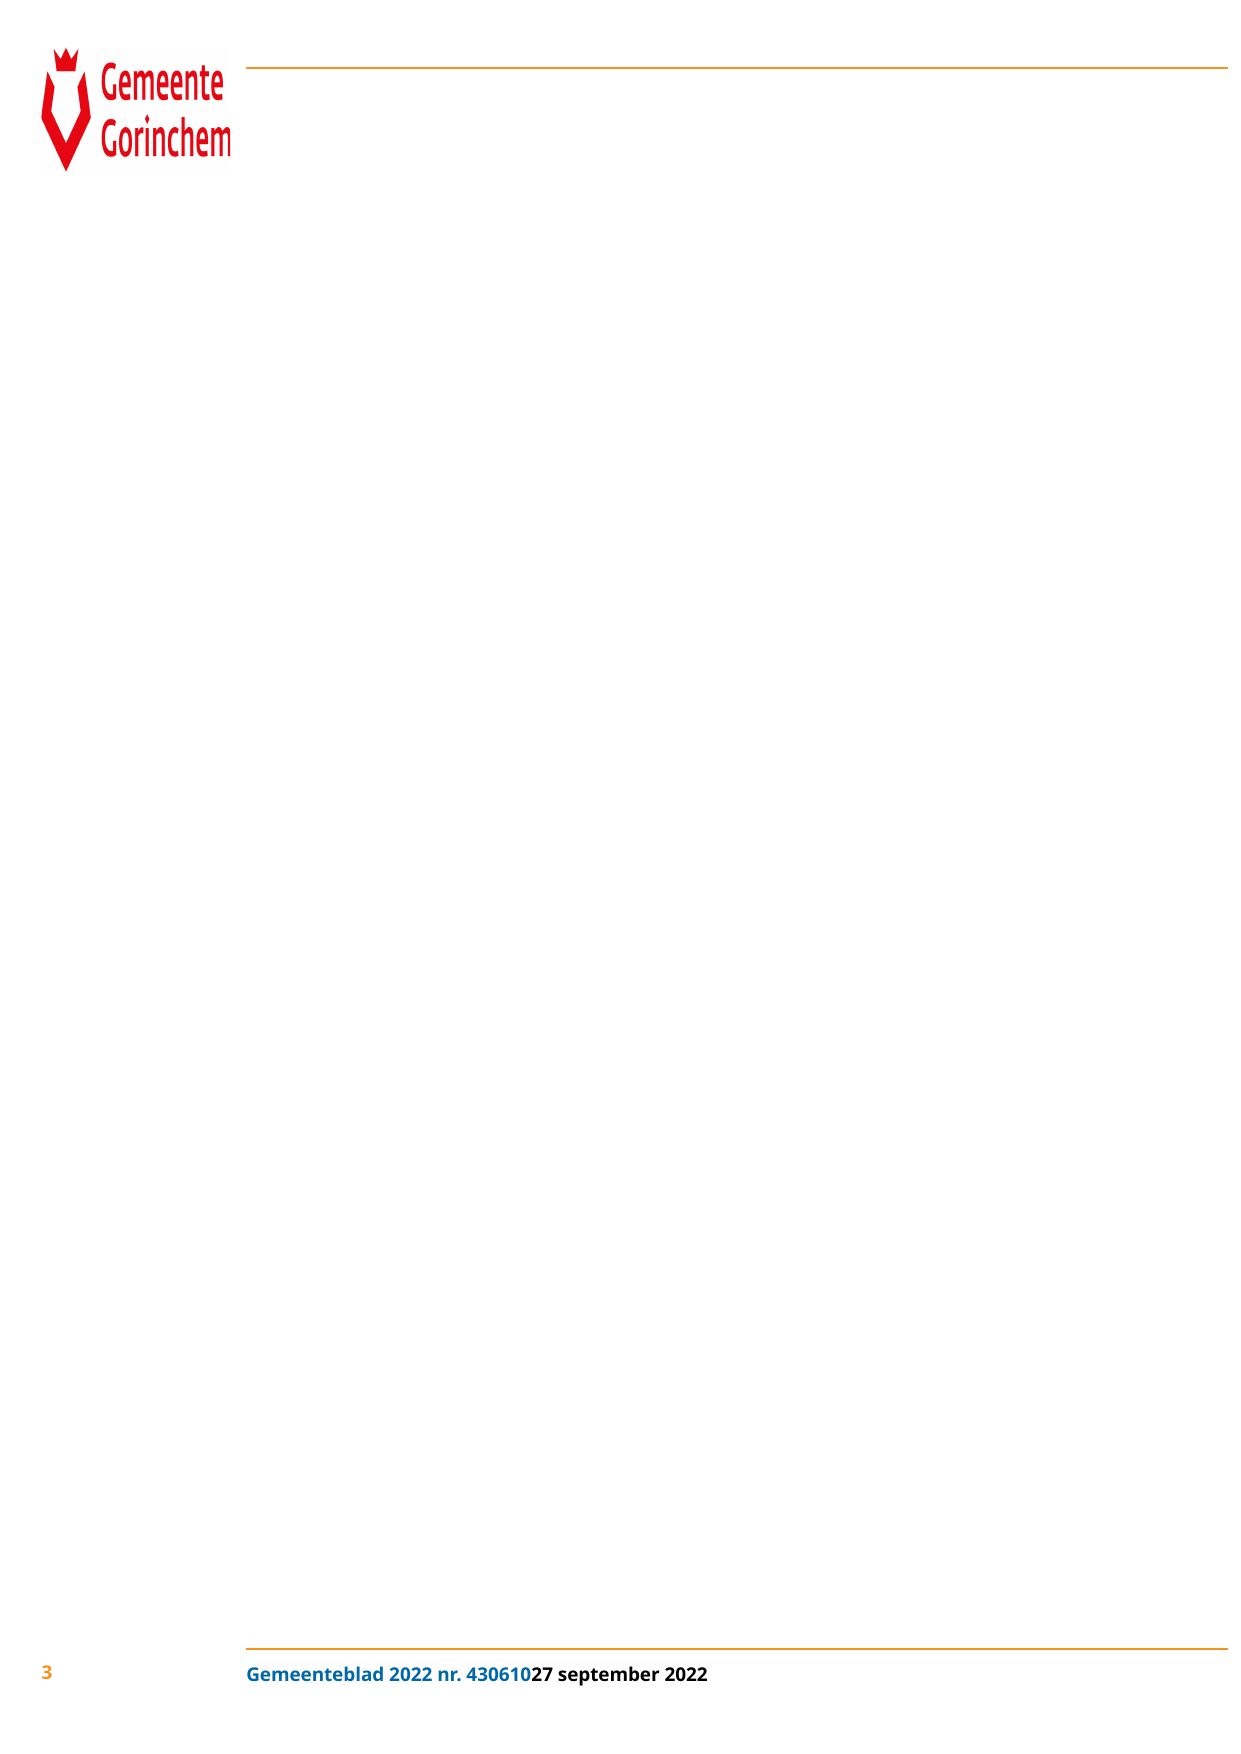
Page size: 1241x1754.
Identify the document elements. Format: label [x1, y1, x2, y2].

picture [41, 47, 231, 172]
